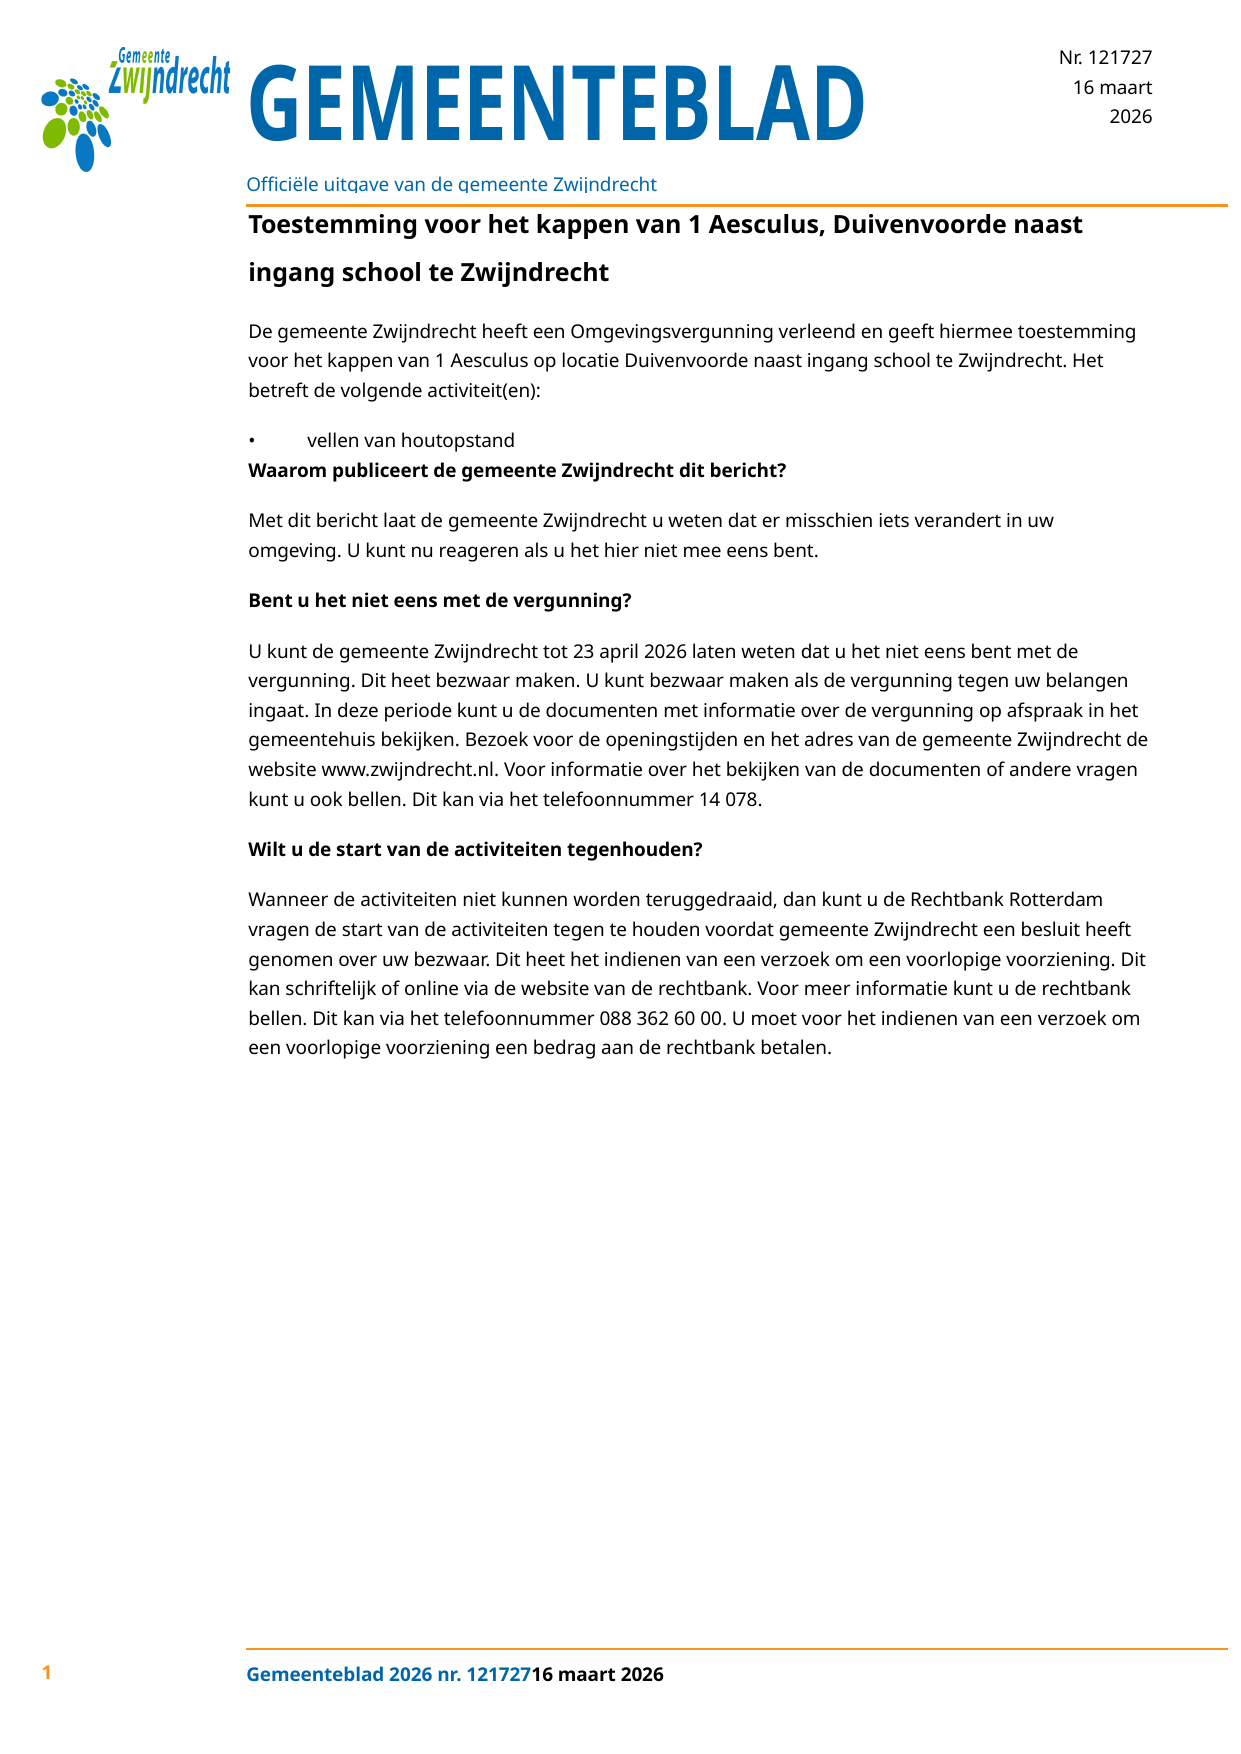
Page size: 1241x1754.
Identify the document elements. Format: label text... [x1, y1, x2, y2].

text De gemeente Zwijndrecht heeft een Omgevingsvergunning verleend en geeft hiermee toestemming voor het kappen van 1 Aesculus op locatie Duivenvoorde naast ingang school te Zwijndrecht. Het betreft de volgende activiteit(en): [248, 318, 1152, 403]
text Waarom publiceert de gemeente Zwijndrecht dit bericht? [248, 457, 1152, 483]
text Bent u het niet eens met de vergunning? [248, 587, 1152, 613]
text Met dit bericht laat de gemeente Zwijndrecht u weten dat er misschien iets verandert in uw omgeving. U kunt nu reageren als u het hier niet mee eens bent. [248, 507, 1152, 563]
list vellen van houtopstand [248, 427, 1152, 453]
text Wilt u de start van de activiteiten tegenhouden? [248, 836, 1152, 862]
text Toestemming voor het kappen van 1 Aesculus, Duivenvoorde naast ingang school te Zwijndrecht [248, 207, 1152, 288]
text Wanneer de activiteiten niet kunnen worden teruggedraaid, dan kunt u de Rechtbank Rotterdam vragen de start van de activiteiten tegen te houden voordat gemeente Zwijndrecht een besluit heeft genomen over uw bezwaar. Dit heet het indienen van een verzoek om een voorlopige voorziening. Dit kan schriftelijk of online via de website van de rechtbank. Voor meer informatie kunt u de rechtbank bellen. Dit kan via het telefoonnummer 088 362 60 00. U moet voor het indienen van een verzoek om een voorlopige voorziening een bedrag aan de rechtbank betalen. [248, 887, 1152, 1060]
picture [41, 47, 231, 172]
text U kunt de gemeente Zwijndrecht tot 23 april 2026 laten weten dat u het niet eens bent met de vergunning. Dit heet bezwaar maken. U kunt bezwaar maken als de vergunning tegen uw belangen ingaat. In deze periode kunt u de documenten met informatie over de vergunning op afspraak in het gemeentehuis bekijken. Bezoek voor de openingstijden en het adres van de gemeente Zwijndrecht de website www.zwijndrecht.nl. Voor informatie over het bekijken van de documenten of andere vragen kunt u ook bellen. Dit kan via het telefoonnummer 14 078. [248, 638, 1152, 812]
